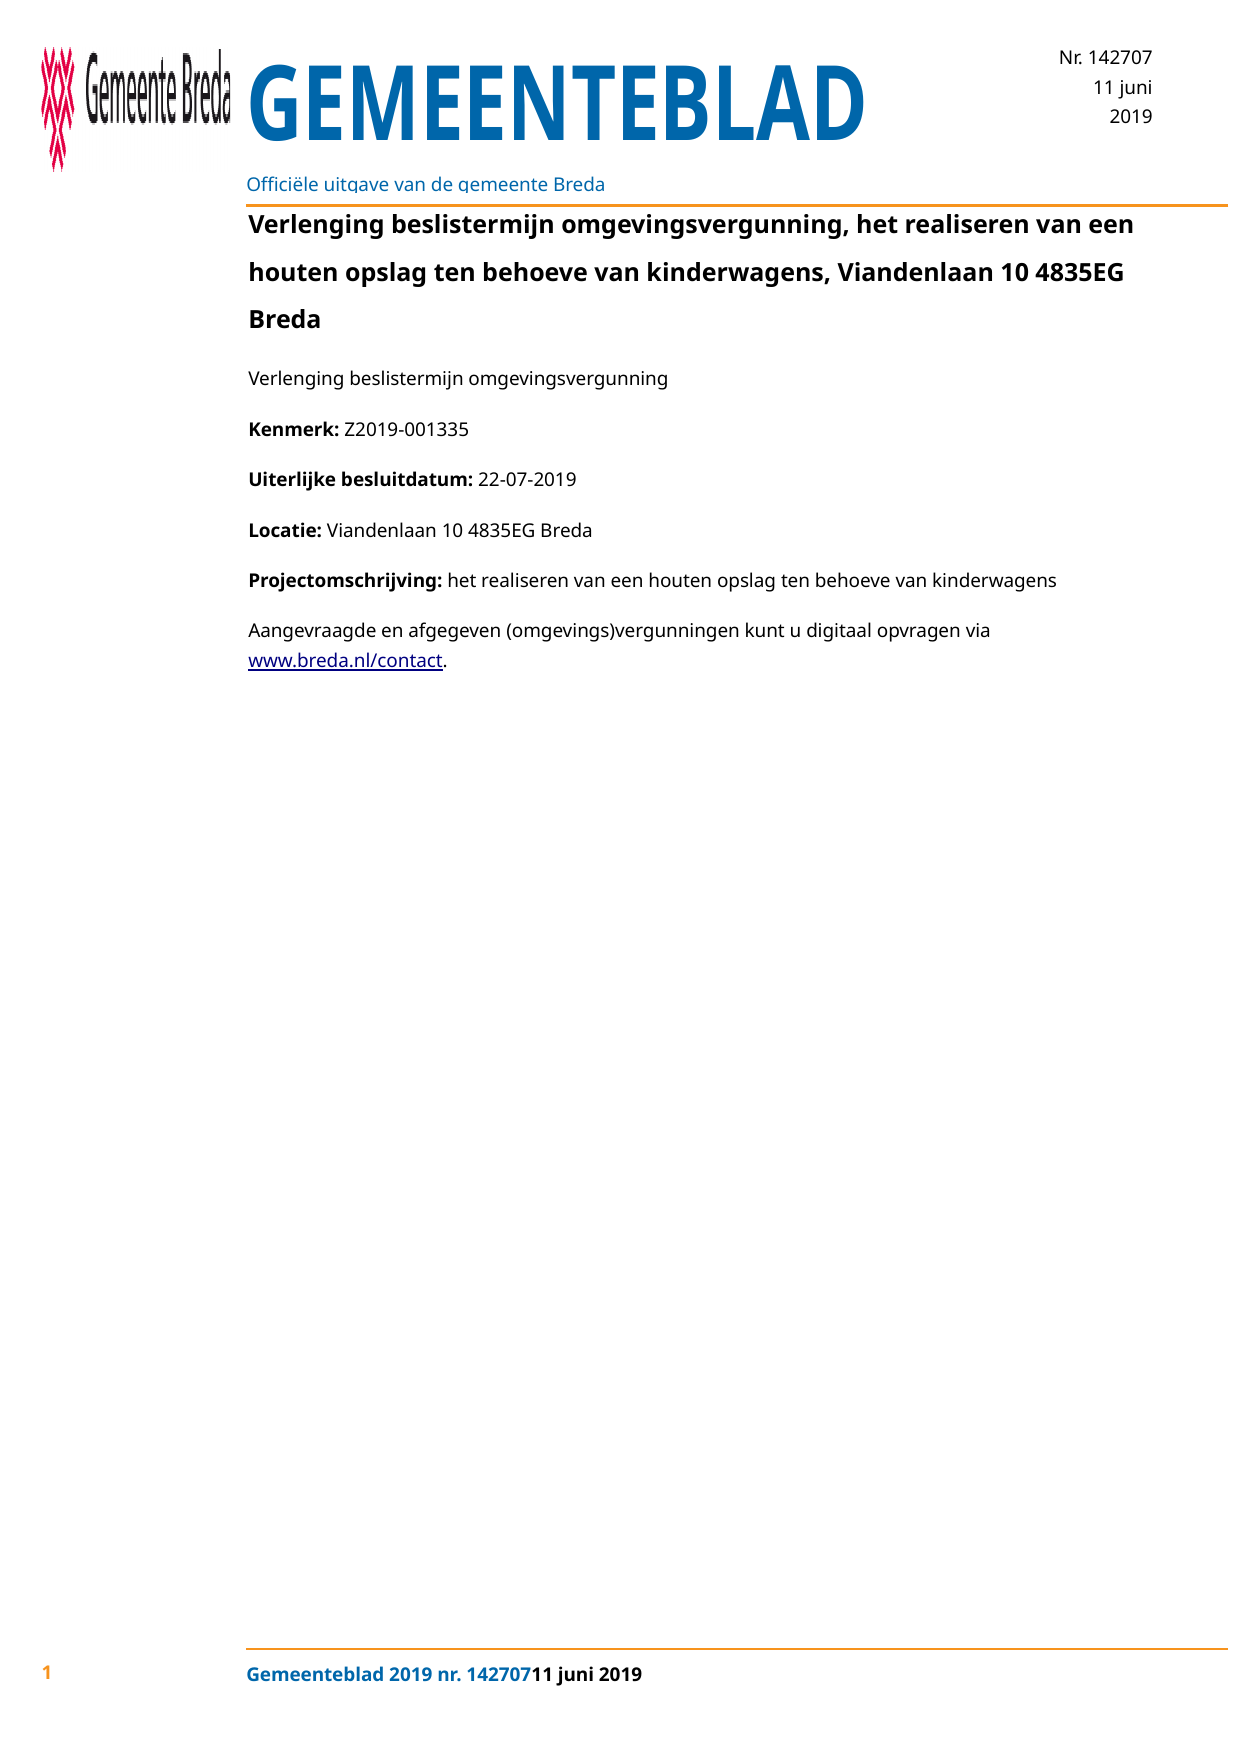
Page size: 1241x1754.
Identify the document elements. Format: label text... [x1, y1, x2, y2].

text Projectomschrijving: het realiseren van een houten opslag ten behoeve van kinderwagens [248, 567, 1152, 593]
picture [41, 47, 231, 172]
text Locatie: Viandenlaan 10 4835EG Breda [248, 517, 1152, 542]
text Kenmerk: Z2019-001335 [248, 416, 1152, 442]
text Uiterlijke besluitdatum: 22-07-2019 [248, 466, 1152, 492]
text Verlenging beslistermijn omgevingsvergunning [248, 366, 1152, 391]
text Aangevraagde en afgegeven (omgevings)vergunningen kunt u digitaal opvragen via www.breda.nl/contact. [248, 618, 1152, 673]
text Verlenging beslistermijn omgevingsvergunning, het realiseren van een houten opslag ten behoeve van kinderwagens, Viandenlaan 10 4835EG Breda [248, 207, 1152, 336]
